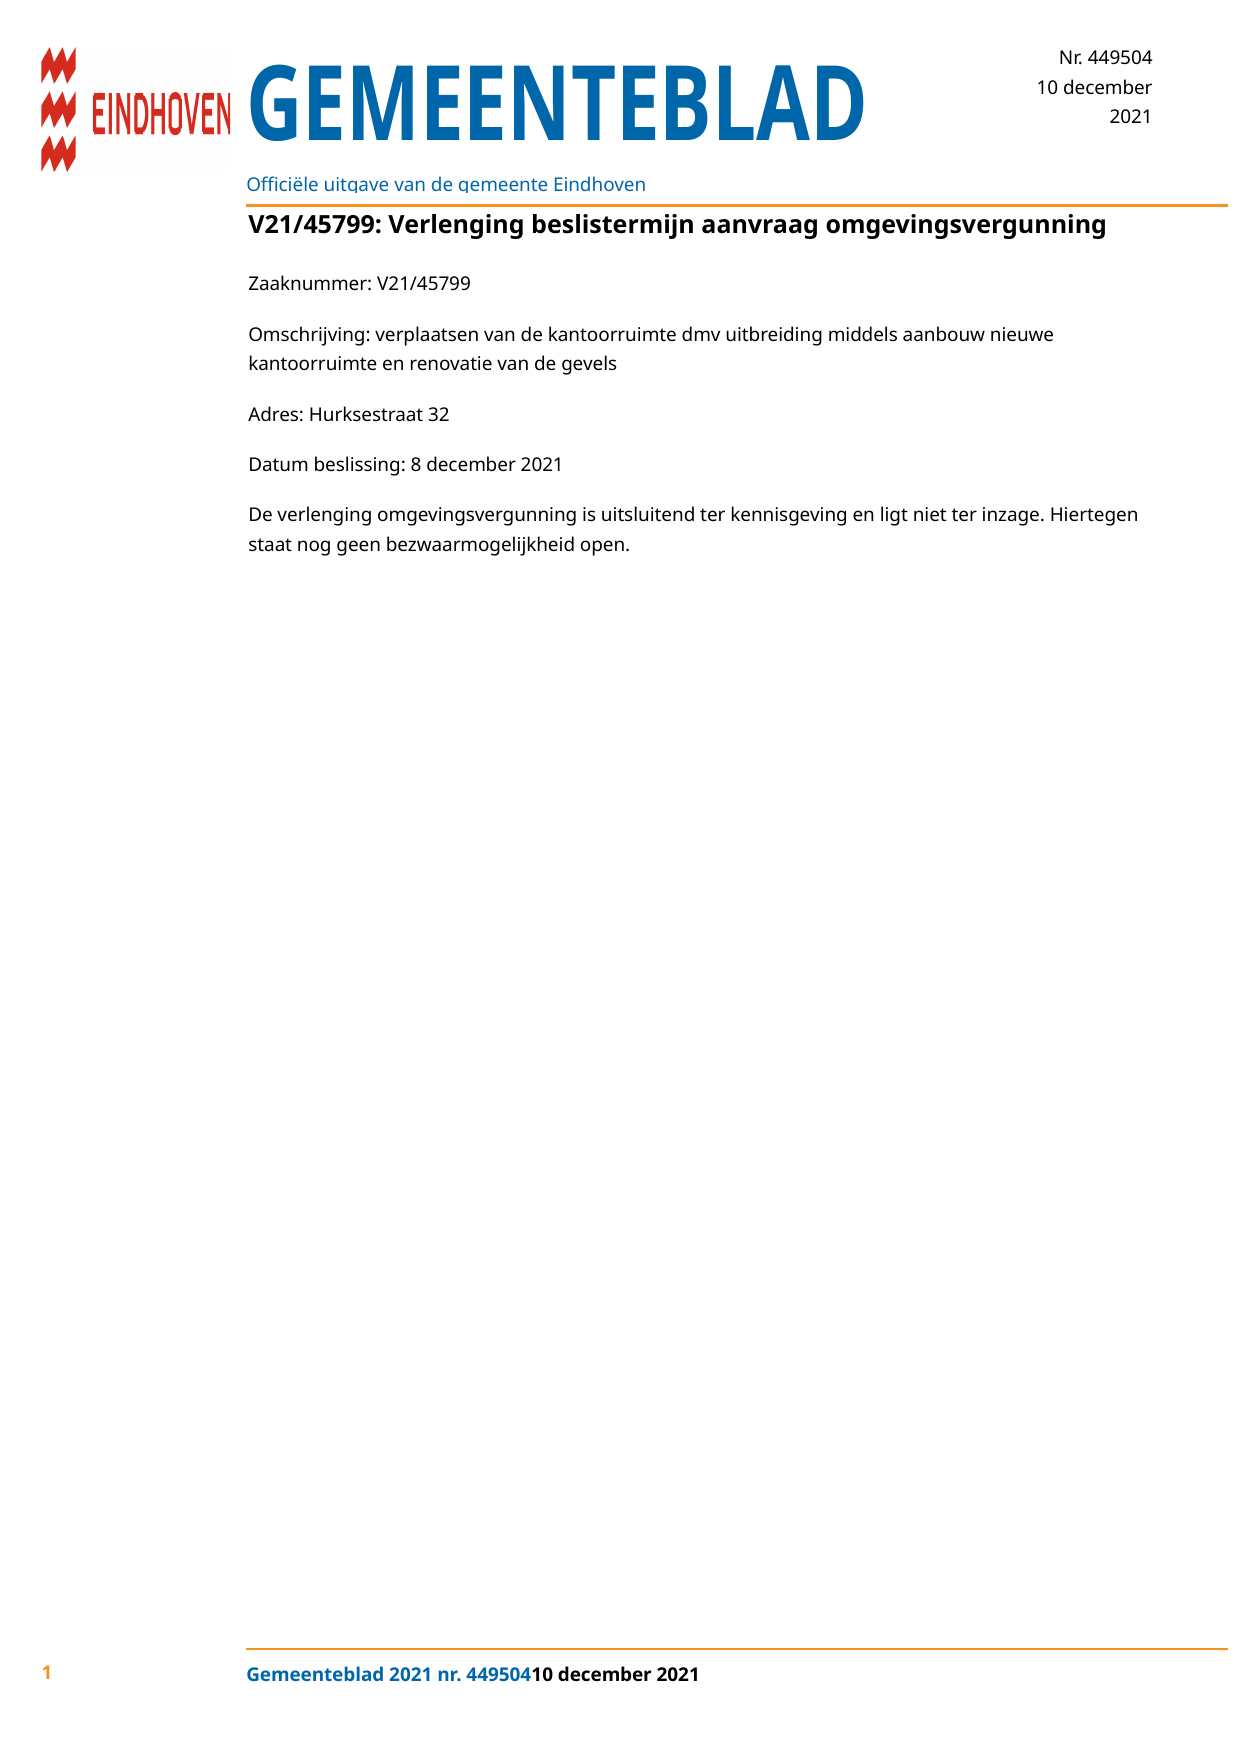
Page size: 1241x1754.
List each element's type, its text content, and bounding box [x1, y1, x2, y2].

text Datum beslissing: 8 december 2021 [248, 451, 1152, 477]
text De verlenging omgevingsvergunning is uitsluitend ter kennisgeving en ligt niet ter inzage. Hiertegen staat nog geen bezwaarmogelijkheid open. [248, 502, 1152, 557]
text V21/45799: Verlenging beslistermijn aanvraag omgevingsvergunning [248, 207, 1152, 241]
text Omschrijving: verplaatsen van de kantoorruimte dmv uitbreiding middels aanbouw nieuwe kantoorruimte en renovatie van de gevels [248, 321, 1152, 376]
text Adres: Hurksestraat 32 [248, 401, 1152, 426]
text Zaaknummer: V21/45799 [248, 270, 1152, 296]
picture [41, 47, 231, 172]
